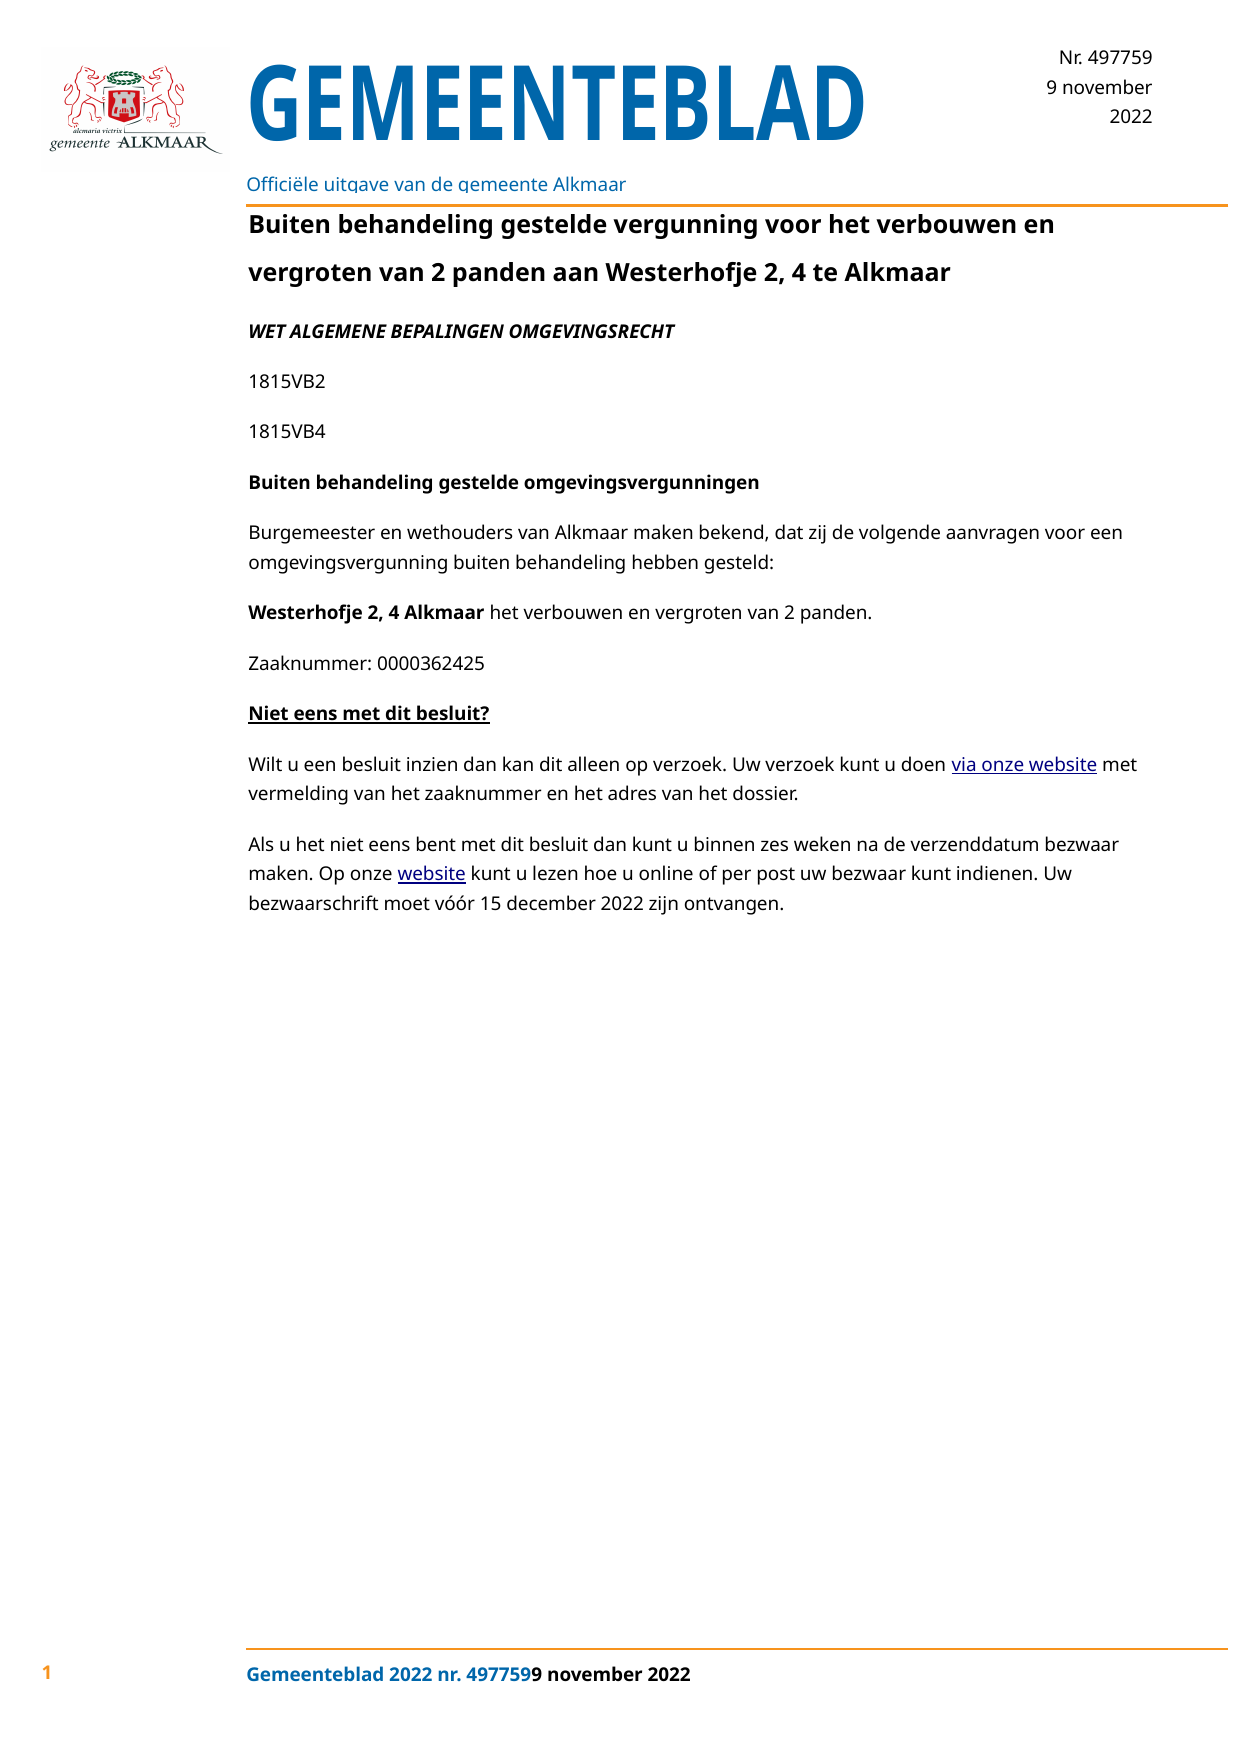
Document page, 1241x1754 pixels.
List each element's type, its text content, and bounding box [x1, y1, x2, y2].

picture [41, 47, 231, 172]
text Burgemeester en wethouders van Alkmaar maken bekend, dat zij de volgende aanvragen voor een omgevingsvergunning buiten behandeling hebben gesteld: [248, 519, 1152, 575]
text Niet eens met dit besluit? [248, 700, 1152, 726]
text 1815VB4 [248, 419, 1152, 444]
text Buiten behandeling gestelde vergunning voor het verbouwen en vergroten van 2 panden aan Westerhofje 2, 4 te Alkmaar [248, 207, 1152, 288]
text WET ALGEMENE BEPALINGEN OMGEVINGSRECHT [248, 318, 1152, 344]
text Als u het niet eens bent met dit besluit dan kunt u binnen zes weken na de verzenddatum bezwaar maken. Op onze website kunt u lezen hoe u online of per post uw bezwaar kunt indienen. Uw bezwaarschrift moet vóór 15 december 2022 zijn ontvangen. [248, 831, 1152, 916]
text 1815VB2 [248, 368, 1152, 394]
text Westerhofje 2, 4 Alkmaar het verbouwen en vergroten van 2 panden. [248, 599, 1152, 625]
text Zaaknummer: 0000362425 [248, 650, 1152, 676]
text Wilt u een besluit inzien dan kan dit alleen op verzoek. Uw verzoek kunt u doen via onze website met vermelding van het zaaknummer en het adres van het dossier. [248, 751, 1152, 806]
text Buiten behandeling gestelde omgevingsvergunningen [248, 469, 1152, 495]
